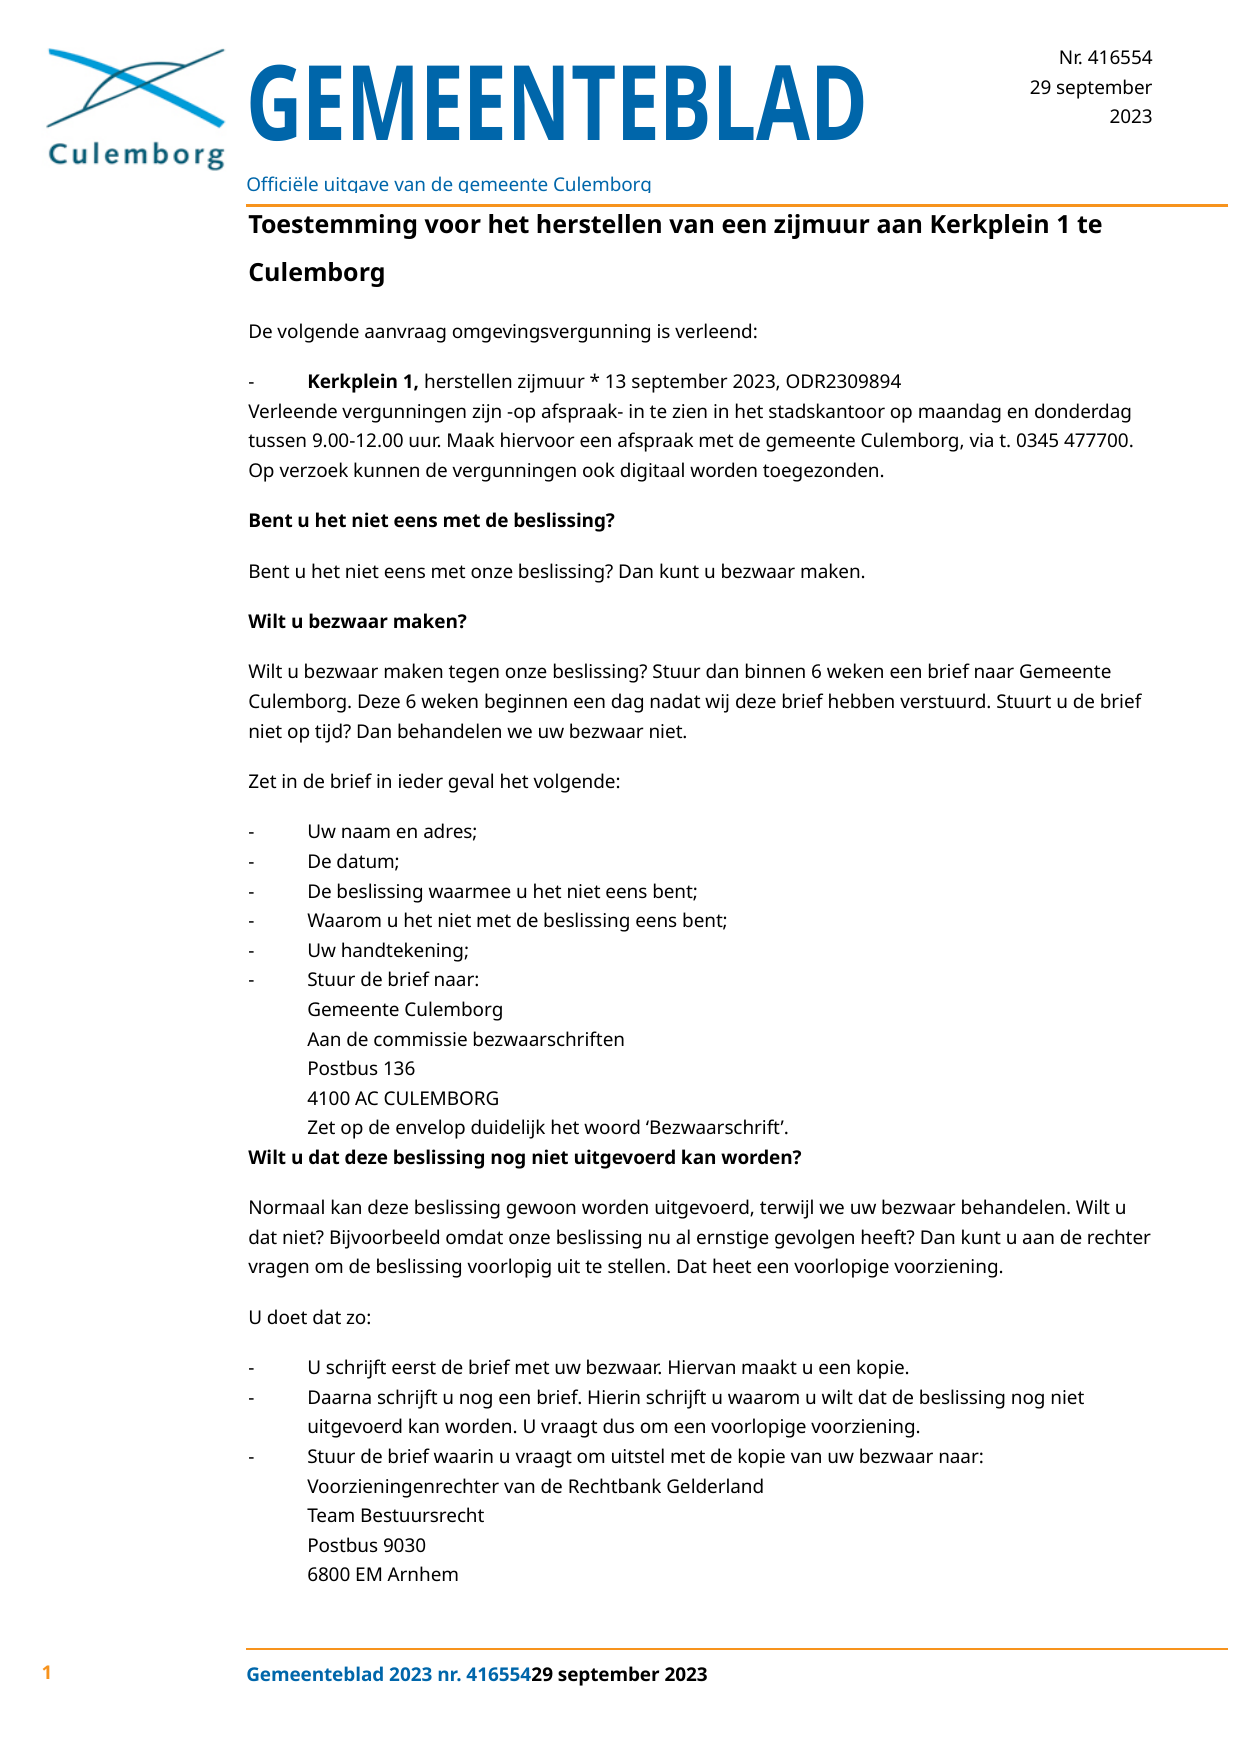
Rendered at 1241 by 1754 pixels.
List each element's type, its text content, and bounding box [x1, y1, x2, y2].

text Wilt u bezwaar maken? [248, 608, 1152, 634]
text Wilt u bezwaar maken tegen onze beslissing? Stuur dan binnen 6 weken een brief naar Gemeente Culemborg. Deze 6 weken beginnen een dag nadat wij deze brief hebben verstuurd. Stuurt u de brief niet op tijd? Dan behandelen we uw bezwaar niet. [248, 659, 1152, 744]
list Team Bestuursrecht [248, 1502, 1152, 1528]
text Normaal kan deze beslissing gewoon worden uitgevoerd, terwijl we uw bezwaar behandelen. Wilt u dat niet? Bijvoorbeeld omdat onze beslissing nu al ernstige gevolgen heeft? Dan kunt u aan de rechter vragen om de beslissing voorlopig uit te stellen. Dat heet een voorlopige voorziening. [248, 1194, 1152, 1279]
list Stuur de brief naar: [248, 967, 1152, 992]
list Daarna schrijft u nog een brief. Hierin schrijft u waarom u wilt dat de beslissing nog niet uitgevoerd kan worden. U vraagt dus om een voorlopige voorziening. [248, 1384, 1152, 1439]
list 4100 AC CULEMBORG [248, 1085, 1152, 1111]
text Bent u het niet eens met onze beslissing? Dan kunt u bezwaar maken. [248, 558, 1152, 584]
list De beslissing waarmee u het niet eens bent; [248, 878, 1152, 904]
text U doet dat zo: [248, 1304, 1152, 1330]
list Waarom u het niet met de beslissing eens bent; [248, 907, 1152, 933]
list Gemeente Culemborg [248, 996, 1152, 1022]
list U schrijft eerst de brief met uw bezwaar. Hiervan maakt u een kopie. [248, 1354, 1152, 1380]
list Voorzieningenrechter van de Rechtbank Gelderland [248, 1473, 1152, 1499]
text De volgende aanvraag omgevingsvergunning is verleend: [248, 318, 1152, 344]
list Zet op de envelop duidelijk het woord ‘Bezwaarschrift’. [248, 1114, 1152, 1140]
list De datum; [248, 848, 1152, 874]
list 6800 EM Arnhem [248, 1562, 1152, 1587]
text Bent u het niet eens met de beslissing? [248, 507, 1152, 533]
list Aan de commissie bezwaarschriften [248, 1026, 1152, 1052]
picture [41, 47, 231, 172]
text Toestemming voor het herstellen van een zijmuur aan Kerkplein 1 te Culemborg [248, 207, 1152, 288]
list Uw naam en adres; [248, 819, 1152, 844]
list Postbus 9030 [248, 1532, 1152, 1558]
list Stuur de brief waarin u vraagt om uitstel met de kopie van uw bezwaar naar: [248, 1443, 1152, 1469]
text Zet in de brief in ieder geval het volgende: [248, 768, 1152, 794]
list Kerkplein 1, herstellen zijmuur * 13 september 2023, ODR2309894 [248, 368, 1152, 394]
text Verleende vergunningen zijn -op afspraak- in te zien in het stadskantoor op maandag en donderdag tussen 9.00-12.00 uur. Maak hiervoor een afspraak met de gemeente Culemborg, via t. 0345 477700. Op verzoek kunnen de vergunningen ook digitaal worden toegezonden. [248, 398, 1152, 483]
list Postbus 136 [248, 1055, 1152, 1081]
text Wilt u dat deze beslissing nog niet uitgevoerd kan worden? [248, 1144, 1152, 1170]
list Uw handtekening; [248, 937, 1152, 963]
